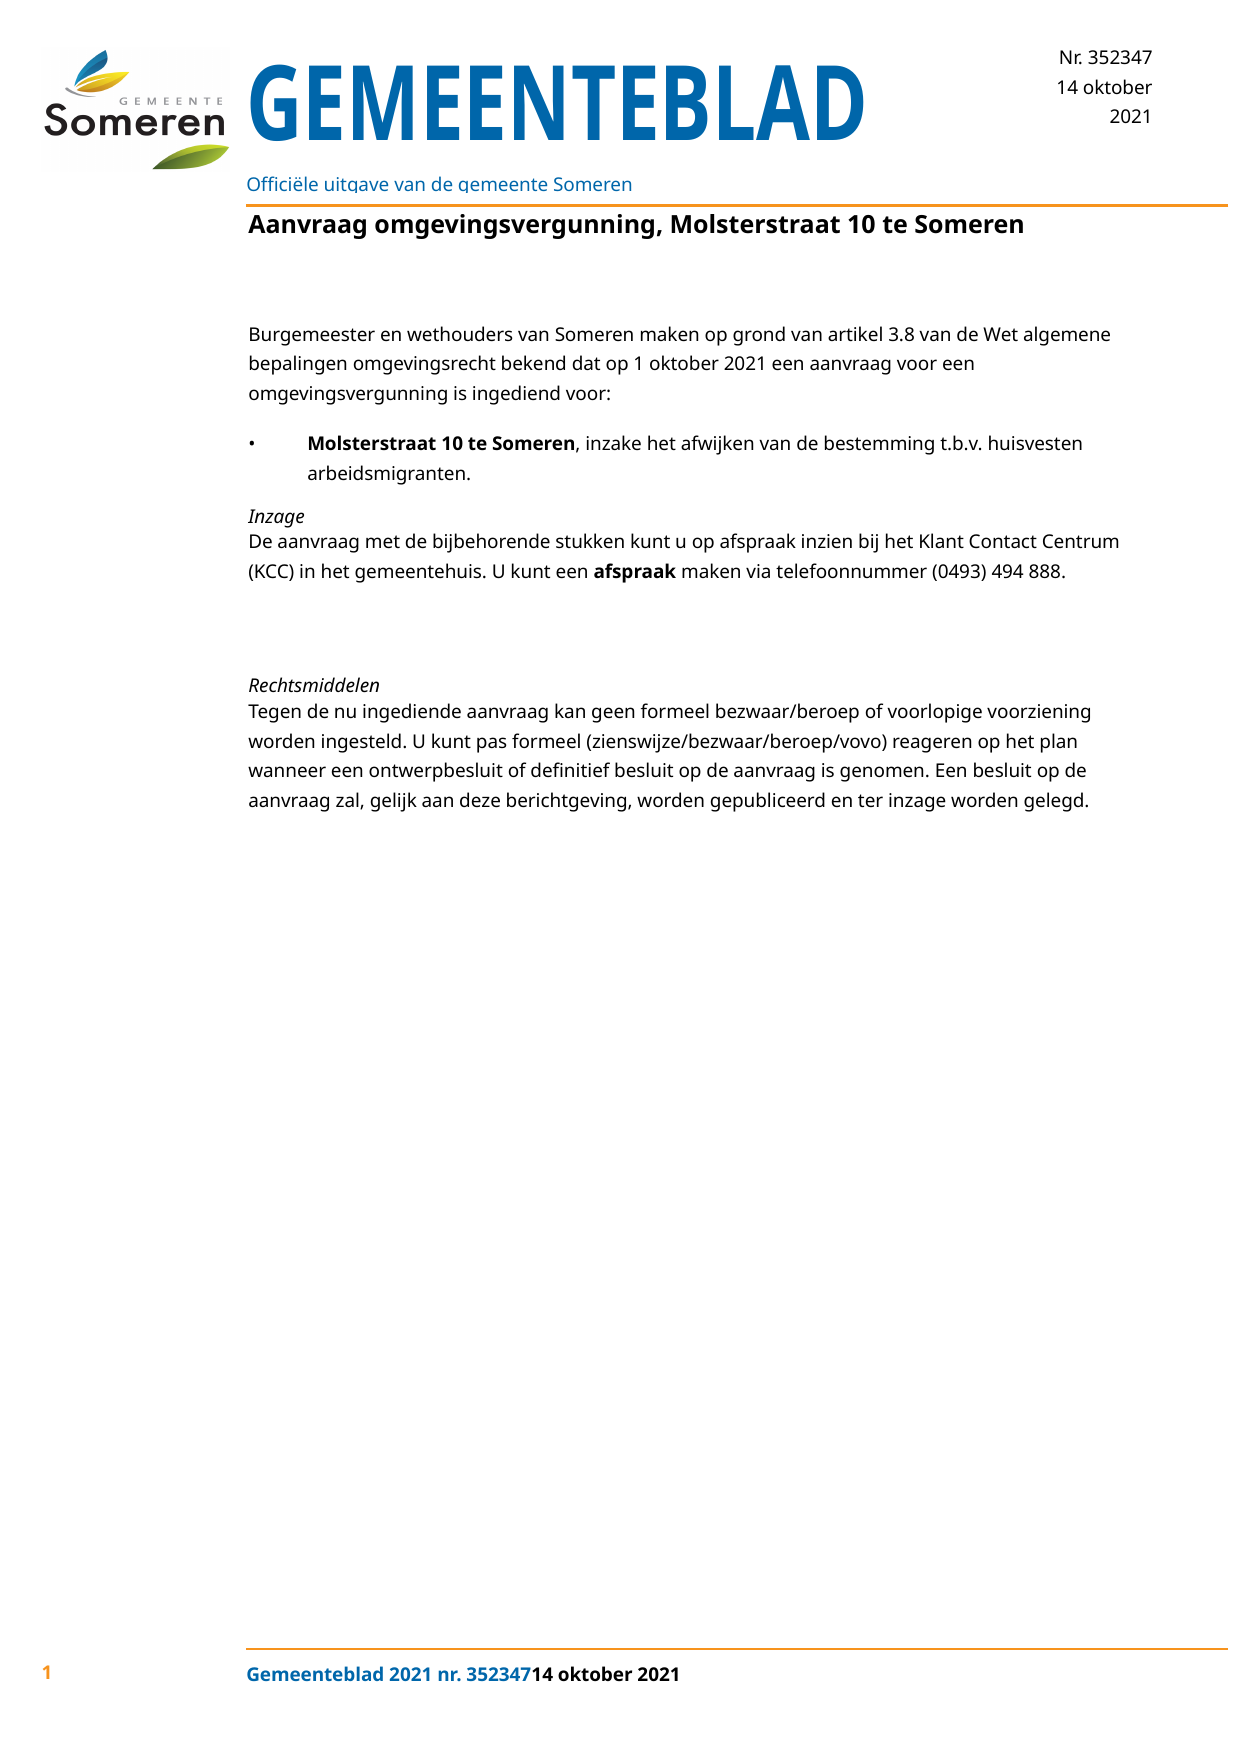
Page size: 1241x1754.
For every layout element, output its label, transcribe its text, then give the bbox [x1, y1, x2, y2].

text Inzage [248, 503, 1152, 529]
text Rechtsmiddelen [248, 673, 1152, 698]
list Molsterstraat 10 te Someren, inzake het afwijken van de bestemming t.b.v. huisvesten arbeidsmigranten. [248, 430, 1152, 486]
text Aanvraag omgevingsvergunning, Molsterstraat 10 te Someren [248, 207, 1152, 241]
text Tegen de nu ingediende aanvraag kan geen formeel bezwaar/beroep of voorlopige voorziening worden ingesteld. U kunt pas formeel (zienswijze/bezwaar/beroep/vovo) reageren op het plan wanneer een ontwerpbesluit of definitief besluit op de aanvraag is genomen. Een besluit op de aanvraag zal, gelijk aan deze berichtgeving, worden gepubliceerd en ter inzage worden gelegd. [248, 698, 1152, 813]
text Burgemeester en wethouders van Someren maken op grond van artikel 3.8 van de Wet algemene bepalingen omgevingsrecht bekend dat op 1 oktober 2021 een aanvraag voor een omgevingsvergunning is ingediend voor: [248, 321, 1152, 406]
picture [41, 47, 231, 172]
text De aanvraag met de bijbehorende stukken kunt u op afspraak inzien bij het Klant Contact Centrum (KCC) in het gemeentehuis. U kunt een afspraak maken via telefoonnummer (0493) 494 888. [248, 529, 1152, 584]
